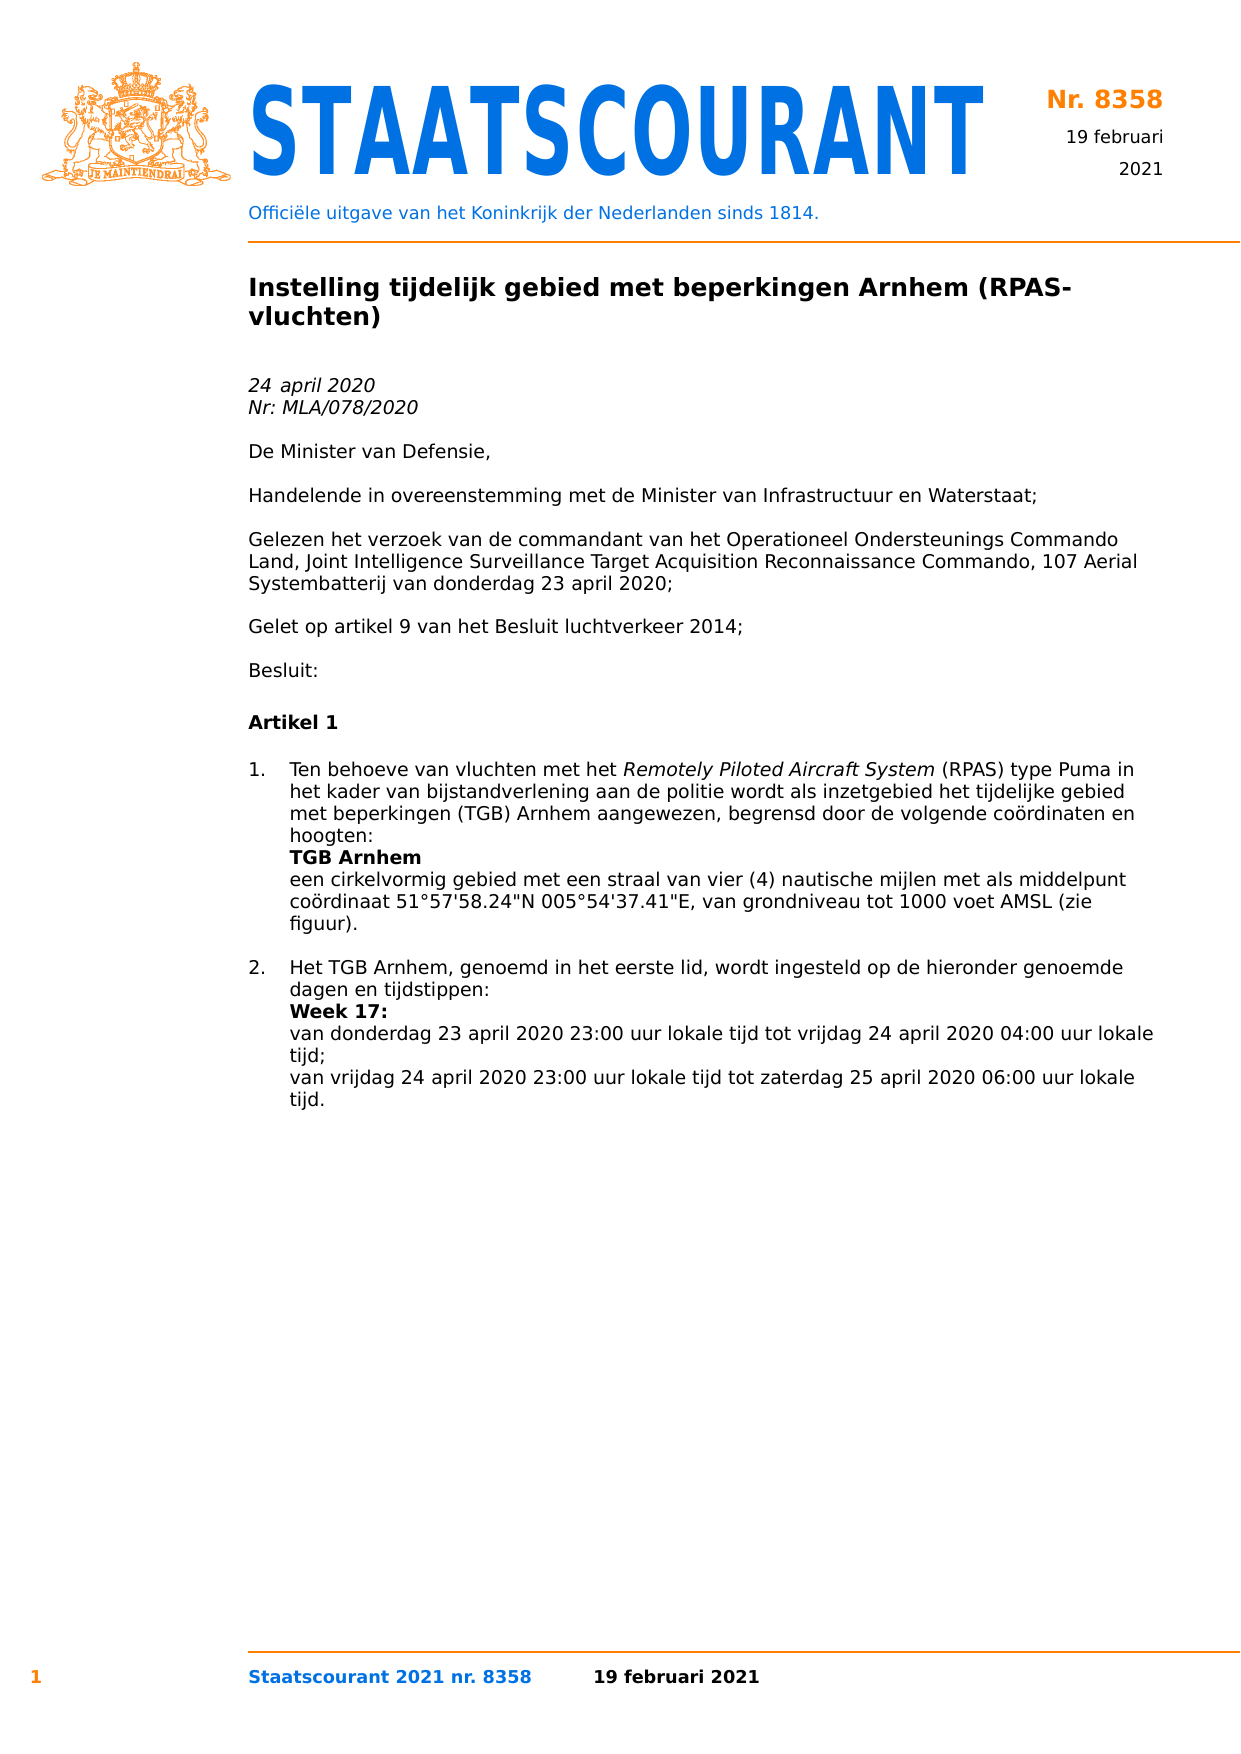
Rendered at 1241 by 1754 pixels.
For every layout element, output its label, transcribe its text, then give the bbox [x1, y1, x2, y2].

text een cirkelvormig gebied met een straal van vier (4) nautische mijlen met als middelpunt coördinaat 51°57'58.24"N 005°54'37.41"E, van grondniveau tot 1000 voet AMSL (zie figuur). [289, 869, 1163, 935]
text Week 17: [289, 1001, 1163, 1023]
text De Minister van Defensie, [248, 441, 1163, 463]
text 24 april 2020 [248, 375, 1163, 397]
table_header STAATSCOURANT [248, 62, 998, 203]
table_header [25, 62, 248, 241]
text 1. Ten behoeve van vluchten met het Remotely Piloted Aircraft System (RPAS) type Puma in het kader van bijstandverlening aan de politie wordt als inzetgebied het tijdelijke gebied met beperkingen (TGB) Arnhem aangewezen, begrensd door de volgende coördinaten en hoogten: [248, 759, 1163, 847]
text 2. Het TGB Arnhem, genoemd in het eerste lid, wordt ingesteld op de hieronder genoemde dagen en tijdstippen: [248, 957, 1163, 1001]
text Gelet op artikel 9 van het Besluit luchtverkeer 2014; [248, 616, 1163, 638]
text Handelende in overeenstemming met de Minister van Infrastructuur en Waterstaat; [248, 485, 1163, 507]
picture [41, 62, 231, 186]
table_cell 2021 [998, 153, 1240, 203]
text Besluit: [248, 660, 1163, 682]
table_cell Officiële uitgave van het Koninkrijk der Nederlanden sinds 1814. [248, 203, 1240, 241]
table_cell 19 februari [998, 121, 1240, 153]
table_header Nr. 8358 [998, 62, 1240, 121]
subtitle Artikel 1 [248, 712, 1163, 734]
subtitle Instelling tijdelijk gebied met beperkingen Arnhem (RPAS-vluchten) [248, 273, 1163, 331]
text Gelezen het verzoek van de commandant van het Operationeel Ondersteunings Commando Land, Joint Intelligence Surveillance Target Acquisition Reconnaissance Commando, 107 Aerial Systembatterij van donderdag 23 april 2020; [248, 529, 1163, 594]
text Nr: MLA/078/2020 [248, 397, 1163, 419]
text van vrijdag 24 april 2020 23:00 uur lokale tijd tot zaterdag 25 april 2020 06:00 uur lokale tijd. [289, 1067, 1163, 1111]
text van donderdag 23 april 2020 23:00 uur lokale tijd tot vrijdag 24 april 2020 04:00 uur lokale tijd; [289, 1023, 1163, 1067]
text TGB Arnhem [289, 847, 1163, 869]
